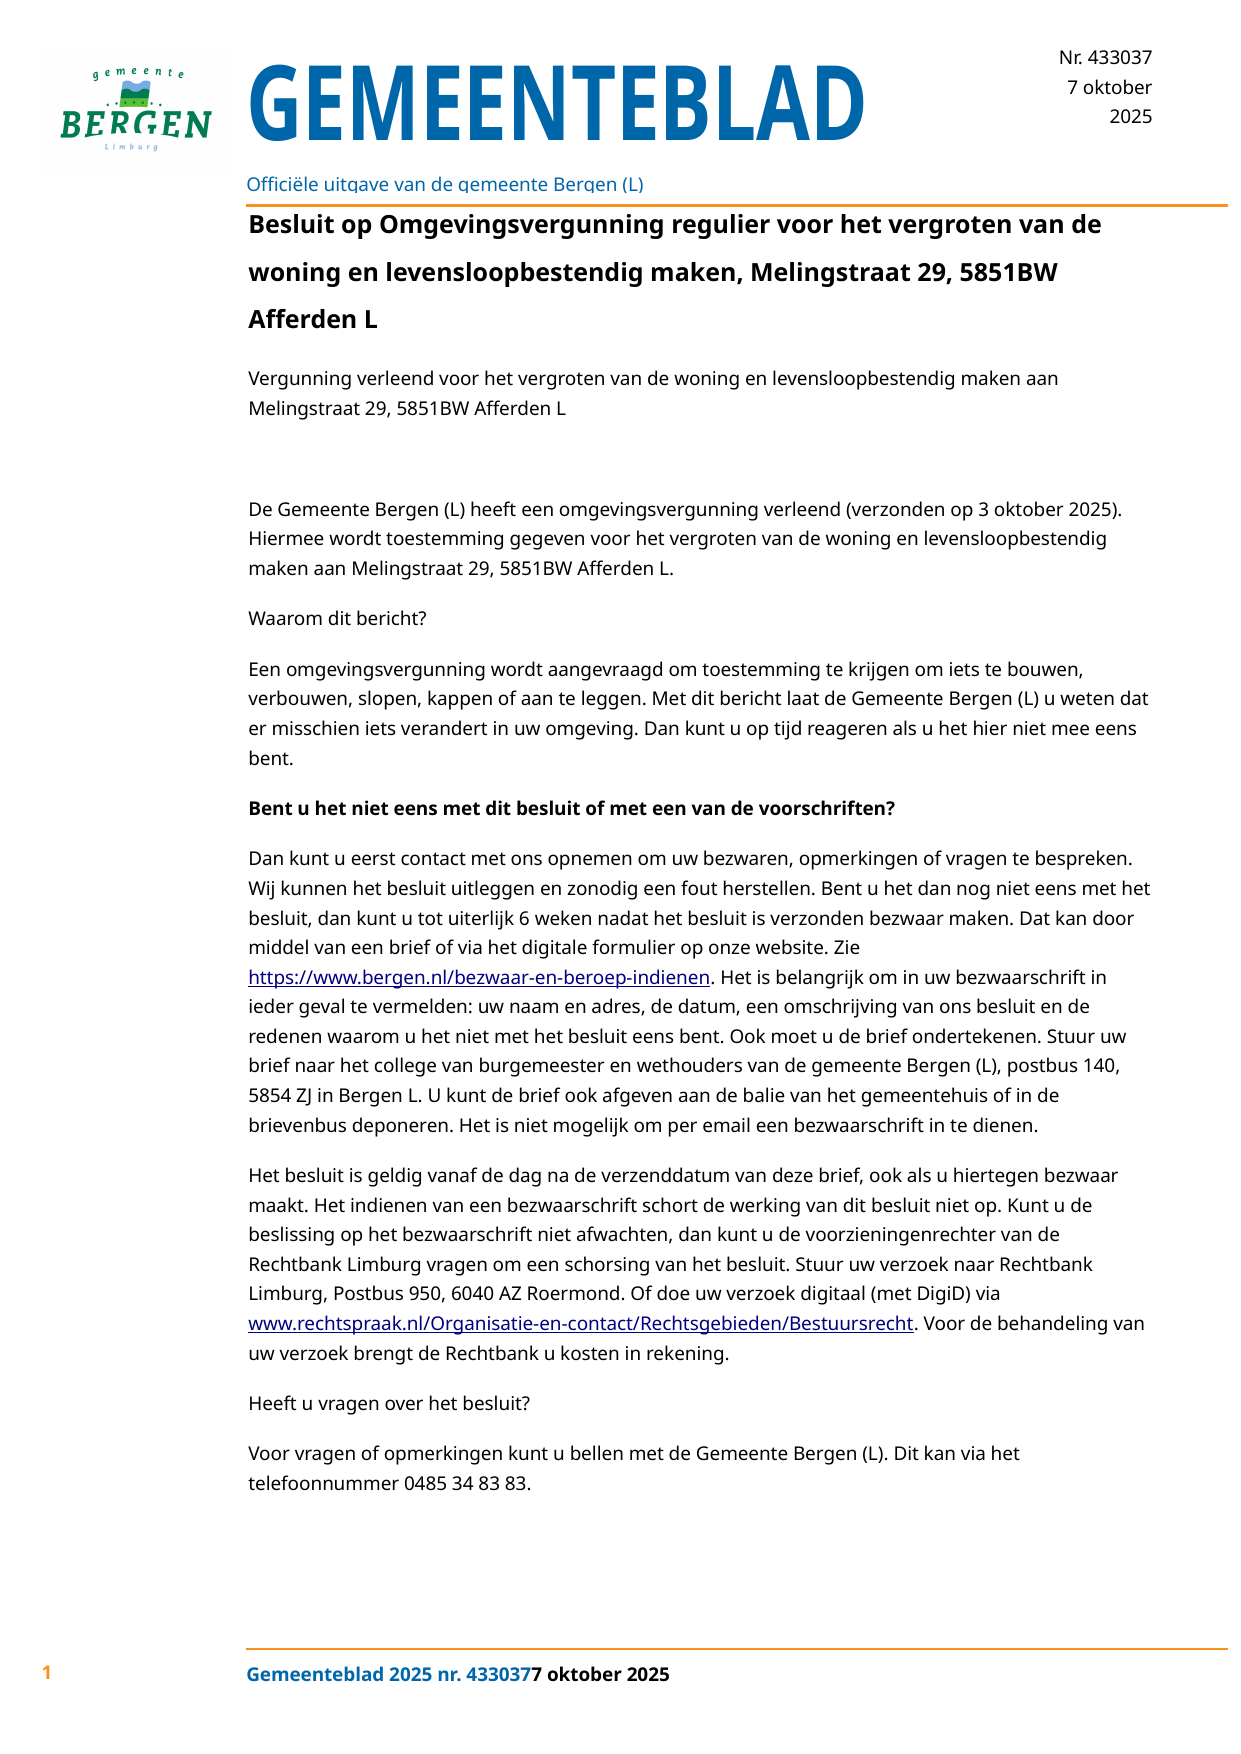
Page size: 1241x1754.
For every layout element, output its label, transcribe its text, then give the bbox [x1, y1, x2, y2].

text Een omgevingsvergunning wordt aangevraagd om toestemming te krijgen om iets te bouwen, verbouwen, slopen, kappen of aan te leggen. Met dit bericht laat de Gemeente Bergen (L) u weten dat er misschien iets verandert in uw omgeving. Dan kunt u op tijd reageren als u het hier niet mee eens bent. [248, 656, 1152, 770]
text Dan kunt u eerst contact met ons opnemen om uw bezwaren, opmerkingen of vragen te bespreken. Wij kunnen het besluit uitleggen en zonodig een fout herstellen. Bent u het dan nog niet eens met het besluit, dan kunt u tot uiterlijk 6 weken nadat het besluit is verzonden bezwaar maken. Dat kan door middel van een brief of via het digitale formulier op onze website. Zie https://www.bergen.nl/bezwaar-en-beroep-indienen. Het is belangrijk om in uw bezwaarschrift in ieder geval te vermelden: uw naam en adres, de datum, een omschrijving van ons besluit en de redenen waarom u het niet met het besluit eens bent. Ook moet u de brief ondertekenen. Stuur uw brief naar het college van burgemeester en wethouders van de gemeente Bergen (L), postbus 140, 5854 ZJ in Bergen L. U kunt de brief ook afgeven aan de balie van het gemeentehuis of in de brievenbus deponeren. Het is niet mogelijk om per email een bezwaarschrift in te dienen. [248, 846, 1152, 1137]
text Vergunning verleend voor het vergroten van de woning en levensloopbestendig maken aan Melingstraat 29, 5851BW Afferden L [248, 366, 1152, 421]
text Waarom dit bericht? [248, 606, 1152, 631]
text De Gemeente Bergen (L) heeft een omgevingsvergunning verleend (verzonden op 3 oktober 2025). Hiermee wordt toestemming gegeven voor het vergroten van de woning en levensloopbestendig maken aan Melingstraat 29, 5851BW Afferden L. [248, 496, 1152, 581]
text Heeft u vragen over het besluit? [248, 1390, 1152, 1416]
text Bent u het niet eens met dit besluit of met een van de voorschriften? [248, 795, 1152, 821]
picture [41, 47, 231, 172]
text Voor vragen of opmerkingen kunt u bellen met de Gemeente Bergen (L). Dit kan via het telefoonnummer 0485 34 83 83. [248, 1441, 1152, 1496]
text Besluit op Omgevingsvergunning regulier voor het vergroten van de woning en levensloopbestendig maken, Melingstraat 29, 5851BW Afferden L [248, 207, 1152, 336]
text Het besluit is geldig vanaf de dag na de verzenddatum van deze brief, ook als u hiertegen bezwaar maakt. Het indienen van een bezwaarschrift schort de werking van dit besluit niet op. Kunt u de beslissing op het bezwaarschrift niet afwachten, dan kunt u de voorzieningenrechter van de Rechtbank Limburg vragen om een schorsing van het besluit. Stuur uw verzoek naar Rechtbank Limburg, Postbus 950, 6040 AZ Roermond. Of doe uw verzoek digitaal (met DigiD) via www.rechtspraak.nl/Organisatie-en-contact/Rechtsgebieden/Bestuursrecht. Voor de behandeling van uw verzoek brengt de Rechtbank u kosten in rekening. [248, 1162, 1152, 1365]
